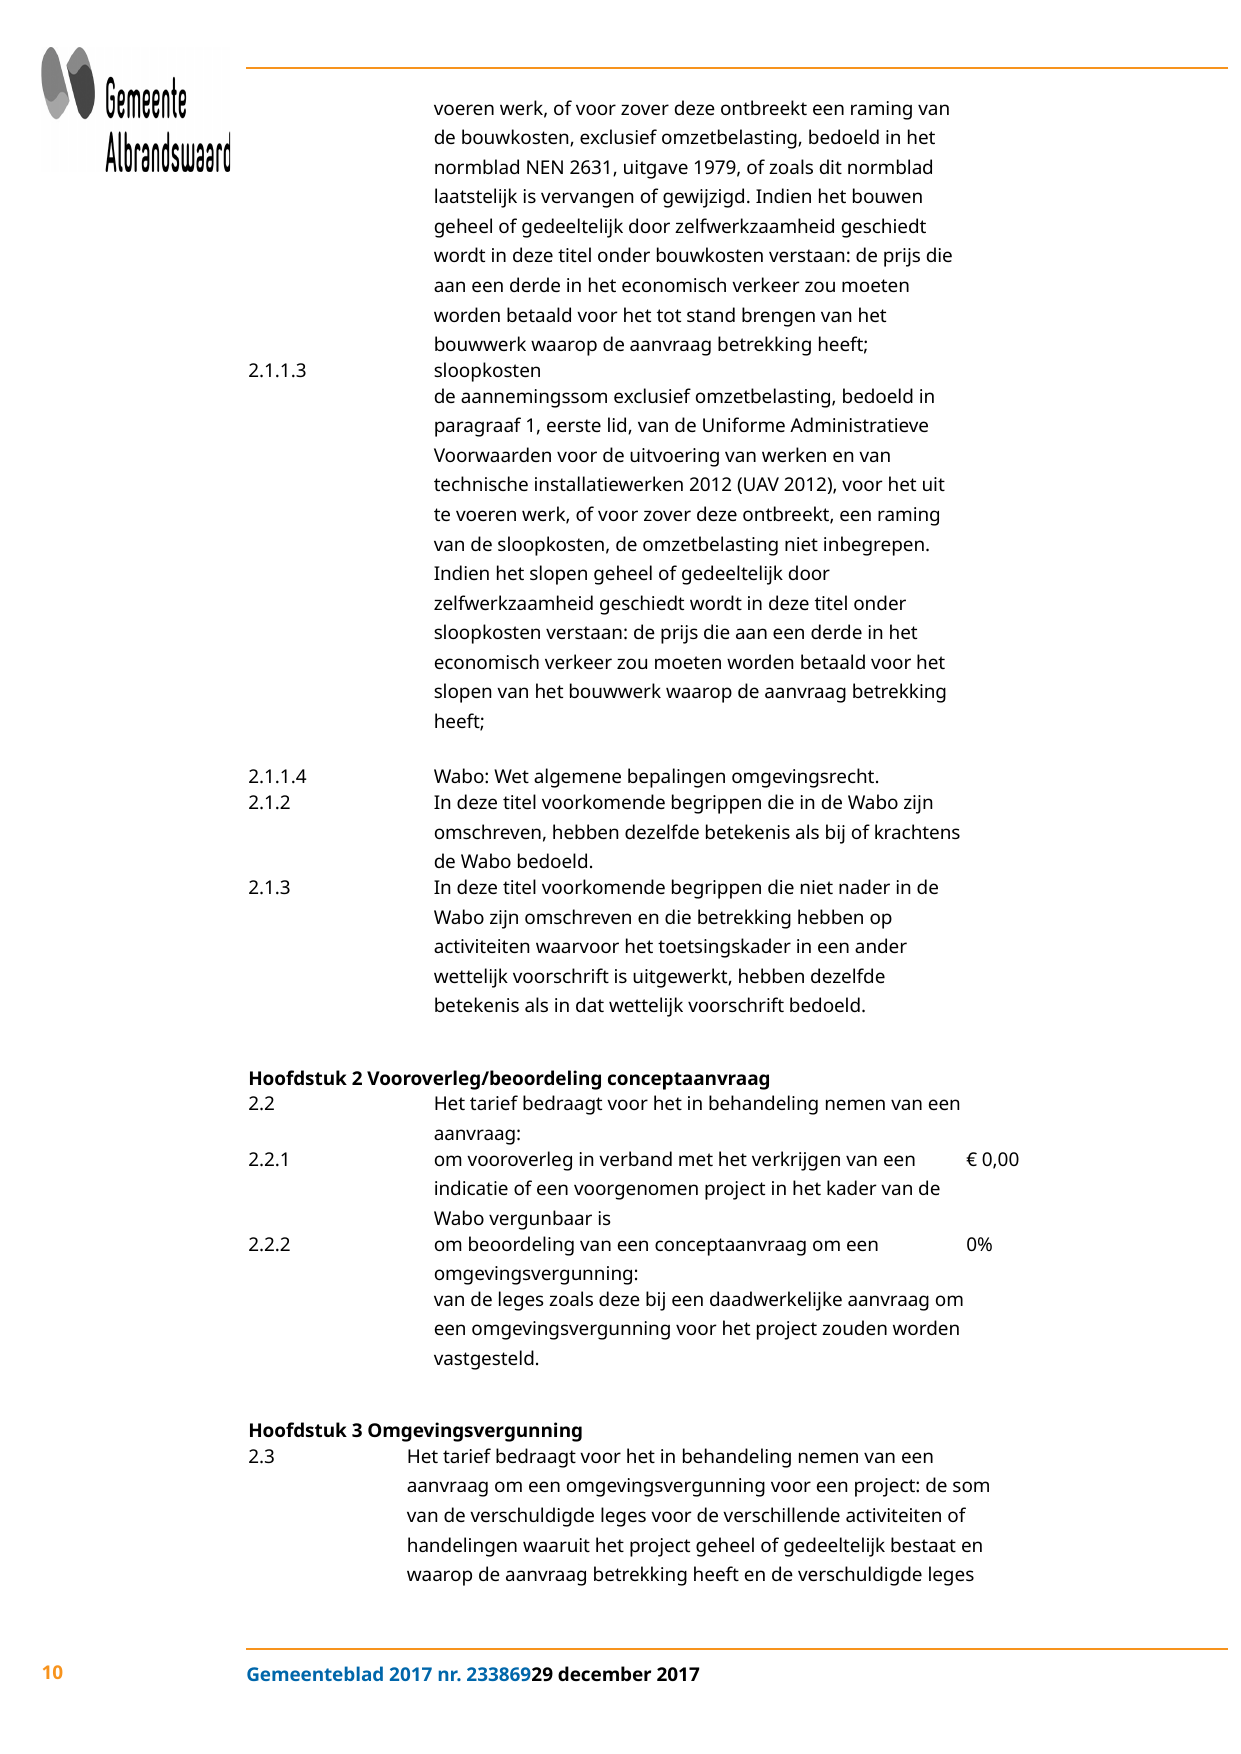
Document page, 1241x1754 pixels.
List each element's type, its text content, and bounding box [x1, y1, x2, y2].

picture [41, 47, 231, 172]
table_cell [966, 764, 1152, 789]
table_cell [966, 357, 1152, 383]
table_cell om beoordeling van een conceptaanvraag om een omgevingsvergunning: [434, 1231, 966, 1286]
text Hoofdstuk 3 Omgevingsvergunning [248, 1417, 1152, 1443]
table_header Het tarief bedraagt voor het in behandeling nemen van een aanvraag: [434, 1091, 966, 1146]
table_header [993, 1443, 1152, 1587]
table_cell In deze titel voorkomende begrippen die niet nader in de Wabo zijn omschreven en die betrekking hebben op activiteiten waarvoor het toetsingskader in een ander wettelijk voorschrift is uitgewerkt, hebben dezelfde betekenis als in dat wettelijk voorschrift bedoeld. [434, 874, 966, 1018]
table_cell voeren werk, of voor zover deze ontbreekt een raming van de bouwkosten, exclusief omzetbelasting, bedoeld in het normblad NEN 2631, uitgave 1979, of zoals dit normblad laatstelijk is vervangen of gewijzigd. Indien het bouwen geheel of gedeeltelijk door zelfwerkzaamheid geschiedt wordt in deze titel onder bouwkosten verstaan: de prijs die aan een derde in het economisch verkeer zou moeten worden betaald voor het tot stand brengen van het bouwwerk waarop de aanvraag betrekking heeft; [434, 95, 966, 357]
table_cell 0% [966, 1231, 1152, 1286]
table_cell [966, 1286, 1152, 1371]
table_cell [966, 95, 1152, 357]
table_cell om vooroverleg in verband met het verkrijgen van een indicatie of een voorgenomen project in het kader van de Wabo vergunbaar is [434, 1146, 966, 1231]
table_cell [966, 383, 1152, 764]
table_cell 2.1.2 [248, 789, 433, 874]
table_cell In deze titel voorkomende begrippen die in de Wabo zijn omschreven, hebben dezelfde betekenis als bij of krachtens de Wabo bedoeld. [434, 789, 966, 874]
table_header 2.3 [248, 1443, 407, 1587]
table_cell [966, 789, 1152, 874]
table_cell € 0,00 [966, 1146, 1152, 1231]
table_cell 2.1.1.4 [248, 764, 433, 789]
table_cell Wabo: Wet algemene bepalingen omgevingsrecht. [434, 764, 966, 789]
table_cell van de leges zoals deze bij een daadwerkelijke aanvraag om een omgevingsvergunning voor het project zouden worden vastgesteld. [434, 1286, 966, 1371]
table_cell 2.2.1 [248, 1146, 433, 1231]
table_cell [248, 1286, 433, 1371]
table_header [966, 1091, 1152, 1146]
table_cell [248, 383, 433, 764]
table_cell 2.2.2 [248, 1231, 433, 1286]
table_header Het tarief bedraagt voor het in behandeling nemen van een aanvraag om een omgevingsvergunning voor een project: de som van de verschuldigde leges voor de verschillende activiteiten of handelingen waaruit het project geheel of gedeeltelijk bestaat en waarop de aanvraag betrekking heeft en de verschuldigde leges [407, 1443, 993, 1587]
table_cell sloopkosten [434, 357, 966, 383]
table_header 2.2 [248, 1091, 433, 1146]
table_cell [966, 874, 1152, 1018]
text Hoofdstuk 2 Vooroverleg/beoordeling conceptaanvraag [248, 1065, 1152, 1090]
table_cell [248, 95, 433, 357]
table_cell 2.1.1.3 [248, 357, 433, 383]
table_cell de aannemingssom exclusief omzetbelasting, bedoeld in paragraaf 1, eerste lid, van de Uniforme Administratieve Voorwaarden voor de uitvoering van werken en van technische installatiewerken 2012 (UAV 2012), voor het uit te voeren werk, of voor zover deze ontbreekt, een raming van de sloopkosten, de omzetbelasting niet inbegrepen. Indien het slopen geheel of gedeeltelijk door zelfwerkzaamheid geschiedt wordt in deze titel onder sloopkosten verstaan: de prijs die aan een derde in het economisch verkeer zou moeten worden betaald voor het slopen van het bouwwerk waarop de aanvraag betrekking heeft; [434, 383, 966, 764]
table_cell 2.1.3 [248, 874, 433, 1018]
